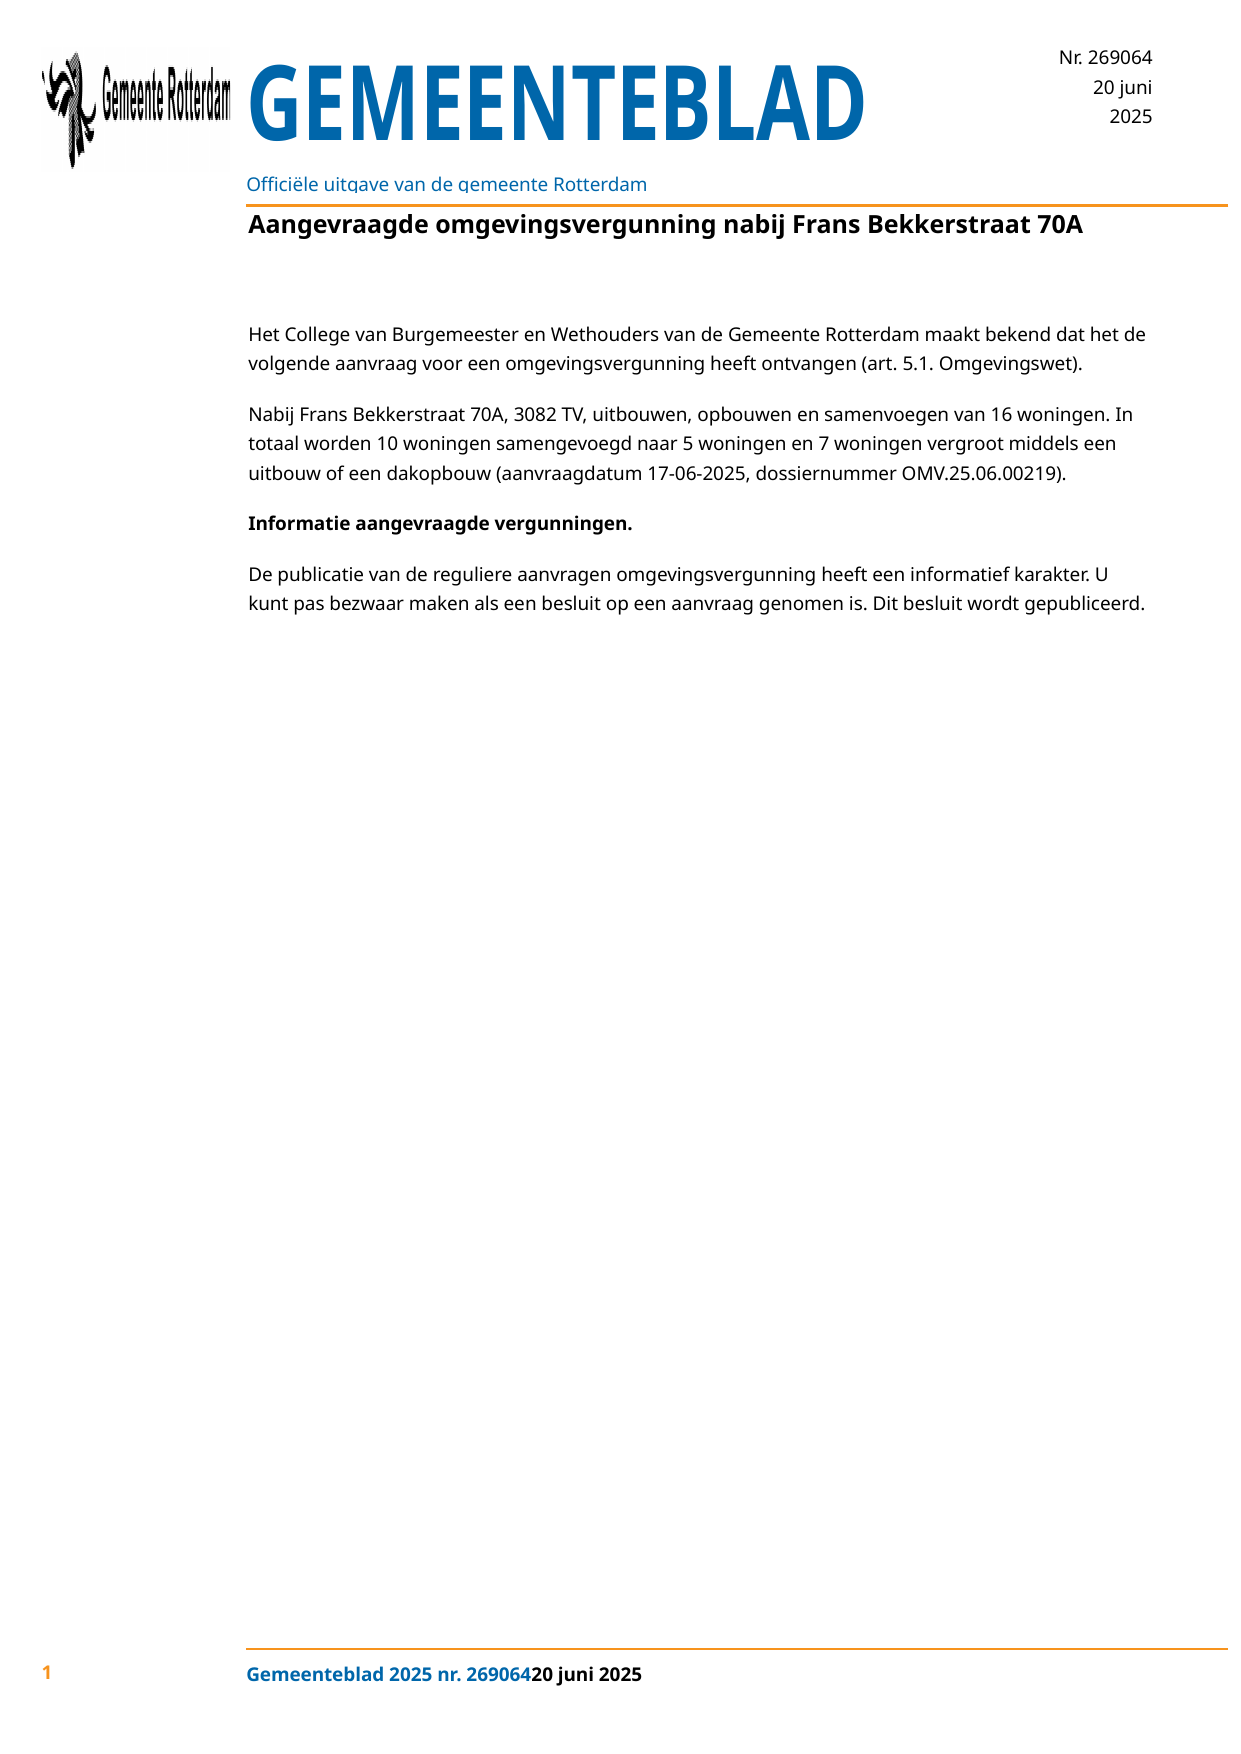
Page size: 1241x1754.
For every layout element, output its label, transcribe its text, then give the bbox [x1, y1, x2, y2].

text De publicatie van de reguliere aanvragen omgevingsvergunning heeft een informatief karakter. U kunt pas bezwaar maken als een besluit op een aanvraag genomen is. Dit besluit wordt gepubliceerd. [248, 561, 1152, 616]
picture [41, 47, 231, 172]
text Het College van Burgemeester en Wethouders van de Gemeente Rotterdam maakt bekend dat het de volgende aanvraag voor een omgevingsvergunning heeft ontvangen (art. 5.1. Omgevingswet). [248, 321, 1152, 376]
text Nabij Frans Bekkerstraat 70A, 3082 TV, uitbouwen, opbouwen en samenvoegen van 16 woningen. In totaal worden 10 woningen samengevoegd naar 5 woningen en 7 woningen vergroot middels een uitbouw of een dakopbouw (aanvraagdatum 17-06-2025, dossiernummer OMV.25.06.00219). [248, 401, 1152, 486]
text Aangevraagde omgevingsvergunning nabij Frans Bekkerstraat 70A [248, 207, 1152, 241]
text Informatie aangevraagde vergunningen. [248, 510, 1152, 536]
